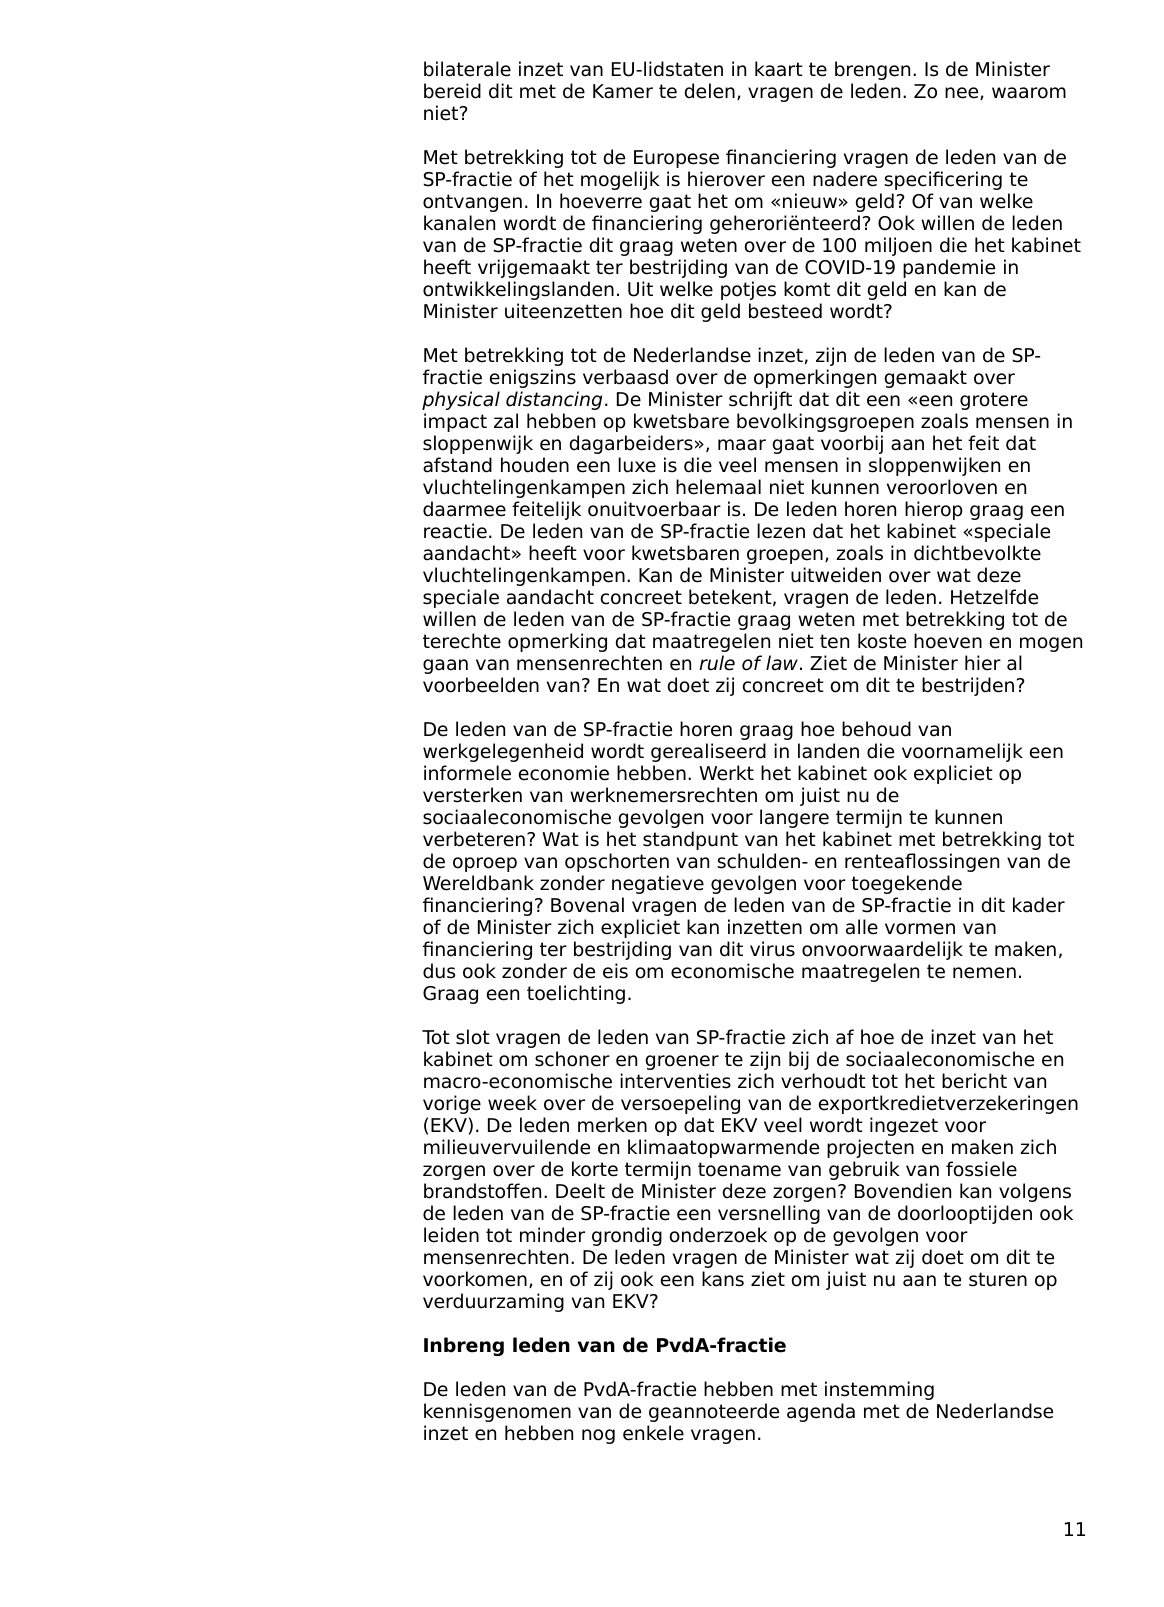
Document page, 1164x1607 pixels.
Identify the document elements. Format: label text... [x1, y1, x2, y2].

text Tot slot vragen de leden van SP-fractie zich af hoe de inzet van het kabinet om schoner en groener te zijn bij de sociaaleconomische en macro-economische interventies zich verhoudt tot het bericht van vorige week over de versoepeling van de exportkredietverzekeringen (EKV). De leden merken op dat EKV veel wordt ingezet voor milieuvervuilende en klimaatopwarmende projecten en maken zich zorgen over de korte termijn toename van gebruik van fossiele brandstoffen. Deelt de Minister deze zorgen? Bovendien kan volgens de leden van de SP-fractie een versnelling van de doorlooptijden ook leiden tot minder grondig onderzoek op de gevolgen voor mensenrechten. De leden vragen de Minister wat zij doet om dit te voorkomen, en of zij ook een kans ziet om juist nu aan te sturen op verduurzaming van EKV? [422, 1027, 1087, 1313]
text De leden van de PvdA-fractie hebben met instemming kennisgenomen van de geannoteerde agenda met de Nederlandse inzet en hebben nog enkele vragen. [422, 1379, 1087, 1445]
text bilaterale inzet van EU-lidstaten in kaart te brengen. Is de Minister bereid dit met de Kamer te delen, vragen de leden. Zo nee, waarom niet? [422, 59, 1087, 125]
subtitle Inbreng leden van de PvdA-fractie [422, 1335, 1087, 1357]
text Met betrekking tot de Nederlandse inzet, zijn de leden van de SP-fractie enigszins verbaasd over de opmerkingen gemaakt over physical distancing. De Minister schrijft dat dit een «een grotere impact zal hebben op kwetsbare bevolkingsgroepen zoals mensen in sloppenwijk en dagarbeiders», maar gaat voorbij aan het feit dat afstand houden een luxe is die veel mensen in sloppenwijken en vluchtelingenkampen zich helemaal niet kunnen veroorloven en daarmee feitelijk onuitvoerbaar is. De leden horen hierop graag een reactie. De leden van de SP-fractie lezen dat het kabinet «speciale aandacht» heeft voor kwetsbaren groepen, zoals in dichtbevolkte vluchtelingenkampen. Kan de Minister uitweiden over wat deze speciale aandacht concreet betekent, vragen de leden. Hetzelfde willen de leden van de SP-fractie graag weten met betrekking tot de terechte opmerking dat maatregelen niet ten koste hoeven en mogen gaan van mensenrechten en rule of law. Ziet de Minister hier al voorbeelden van? En wat doet zij concreet om dit te bestrijden? [422, 345, 1087, 697]
text De leden van de SP-fractie horen graag hoe behoud van werkgelegenheid wordt gerealiseerd in landen die voornamelijk een informele economie hebben. Werkt het kabinet ook expliciet op versterken van werknemersrechten om juist nu de sociaaleconomische gevolgen voor langere termijn te kunnen verbeteren? Wat is het standpunt van het kabinet met betrekking tot de oproep van opschorten van schulden- en renteaflossingen van de Wereldbank zonder negatieve gevolgen voor toegekende financiering? Bovenal vragen de leden van de SP-fractie in dit kader of de Minister zich expliciet kan inzetten om alle vormen van financiering ter bestrijding van dit virus onvoorwaardelijk te maken, dus ook zonder de eis om economische maatregelen te nemen. Graag een toelichting. [422, 719, 1087, 1005]
text Met betrekking tot de Europese financiering vragen de leden van de SP-fractie of het mogelijk is hierover een nadere specificering te ontvangen. In hoeverre gaat het om «nieuw» geld? Of van welke kanalen wordt de financiering geheroriënteerd? Ook willen de leden van de SP-fractie dit graag weten over de 100 miljoen die het kabinet heeft vrijgemaakt ter bestrijding van de COVID-19 pandemie in ontwikkelingslanden. Uit welke potjes komt dit geld en kan de Minister uiteenzetten hoe dit geld besteed wordt? [422, 147, 1087, 323]
